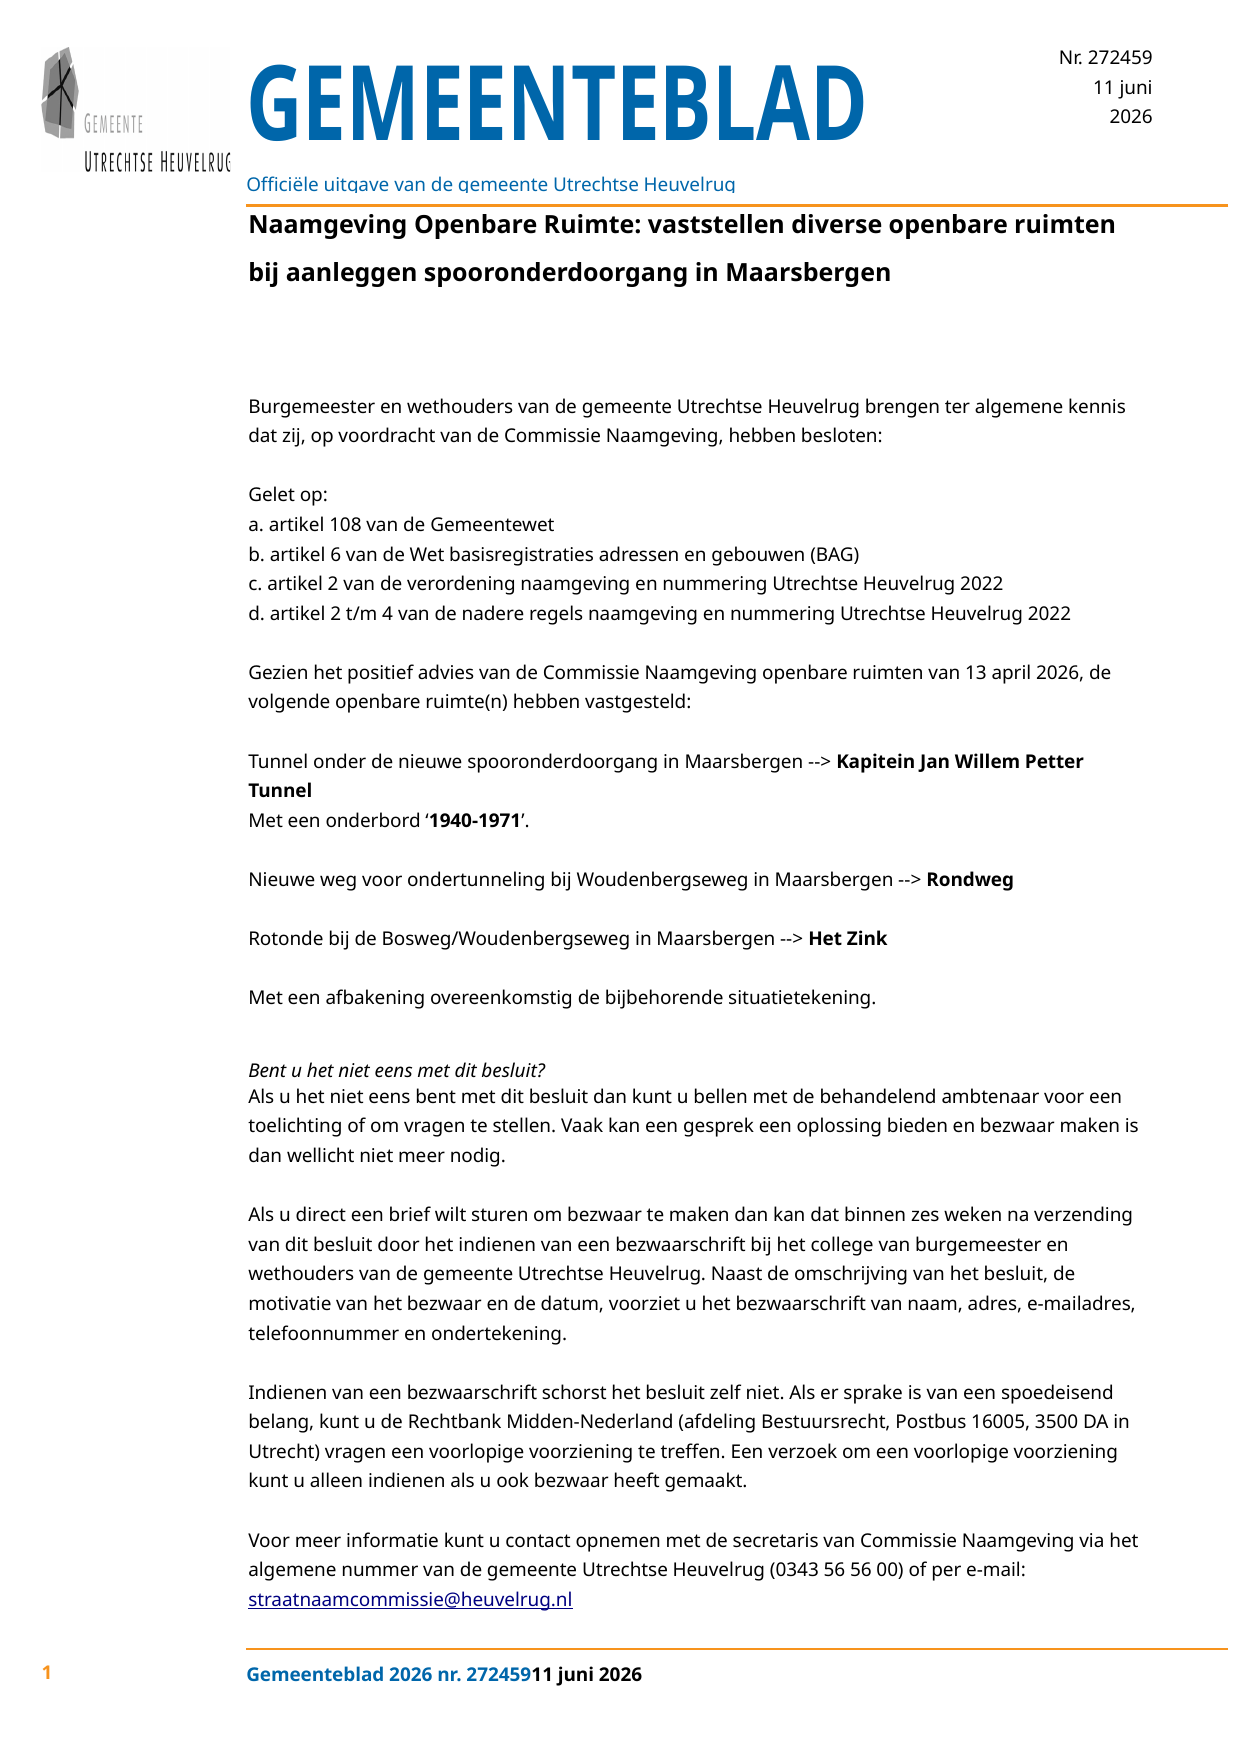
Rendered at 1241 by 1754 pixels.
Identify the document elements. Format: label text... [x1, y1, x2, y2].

text Burgemeester en wethouders van de gemeente Utrechtse Heuvelrug brengen ter algemene kennis dat zij, op voordracht van de Commissie Naamgeving, hebben besloten: [248, 393, 1152, 448]
text Bent u het niet eens met dit besluit? [248, 1057, 1152, 1083]
text a. artikel 108 van de Gemeentewet [248, 511, 1152, 537]
text c. artikel 2 van de verordening naamgeving en nummering Utrechtse Heuvelrug 2022 [248, 570, 1152, 596]
text Rotonde bij de Bosweg/Woudenbergseweg in Maarsbergen --> Het Zink [248, 925, 1152, 951]
picture [41, 47, 231, 172]
text Met een afbakening overeenkomstig de bijbehorende situatietekening. [248, 984, 1152, 1010]
text Met een onderbord ‘1940-1971’. [248, 807, 1152, 833]
text Als u direct een brief wilt sturen om bezwaar te maken dan kan dat binnen zes weken na verzending van dit besluit door het indienen van een bezwaarschrift bij het college van burgemeester en wethouders van de gemeente Utrechtse Heuvelrug. Naast de omschrijving van het besluit, de motivatie van het bezwaar en de datum, voorziet u het bezwaarschrift van naam, adres, e-mailadres, telefoonnummer en ondertekening. [248, 1201, 1152, 1345]
text Indienen van een bezwaarschrift schorst het besluit zelf niet. Als er sprake is van een spoedeisend belang, kunt u de Rechtbank Midden-Nederland (afdeling Bestuursrecht, Postbus 16005, 3500 DA in Utrecht) vragen een voorlopige voorziening te treffen. Een verzoek om een voorlopige voorziening kunt u alleen indienen als u ook bezwaar heeft gemaakt. [248, 1379, 1152, 1493]
text Tunnel onder de nieuwe spooronderdoorgang in Maarsbergen --> Kapitein Jan Willem Petter Tunnel [248, 748, 1152, 803]
text Naamgeving Openbare Ruimte: vaststellen diverse openbare ruimten bij aanleggen spooronderdoorgang in Maarsbergen [248, 207, 1152, 288]
text Als u het niet eens bent met dit besluit dan kunt u bellen met de behandelend ambtenaar voor een toelichting of om vragen te stellen. Vaak kan een gesprek een oplossing bieden en bezwaar maken is dan wellicht niet meer nodig. [248, 1083, 1152, 1168]
text Nieuwe weg voor ondertunneling bij Woudenbergseweg in Maarsbergen --> Rondweg [248, 866, 1152, 892]
text Gelet op: [248, 482, 1152, 507]
text d. artikel 2 t/m 4 van de nadere regels naamgeving en nummering Utrechtse Heuvelrug 2022 [248, 600, 1152, 626]
text Gezien het positief advies van de Commissie Naamgeving openbare ruimten van 13 april 2026, de volgende openbare ruimte(n) hebben vastgesteld: [248, 659, 1152, 714]
text b. artikel 6 van de Wet basisregistraties adressen en gebouwen (BAG) [248, 541, 1152, 567]
text Voor meer informatie kunt u contact opnemen met de secretaris van Commissie Naamgeving via het algemene nummer van de gemeente Utrechtse Heuvelrug (0343 56 56 00) of per e-mail: straatnaamcommissie@heuvelrug.nl [248, 1527, 1152, 1612]
